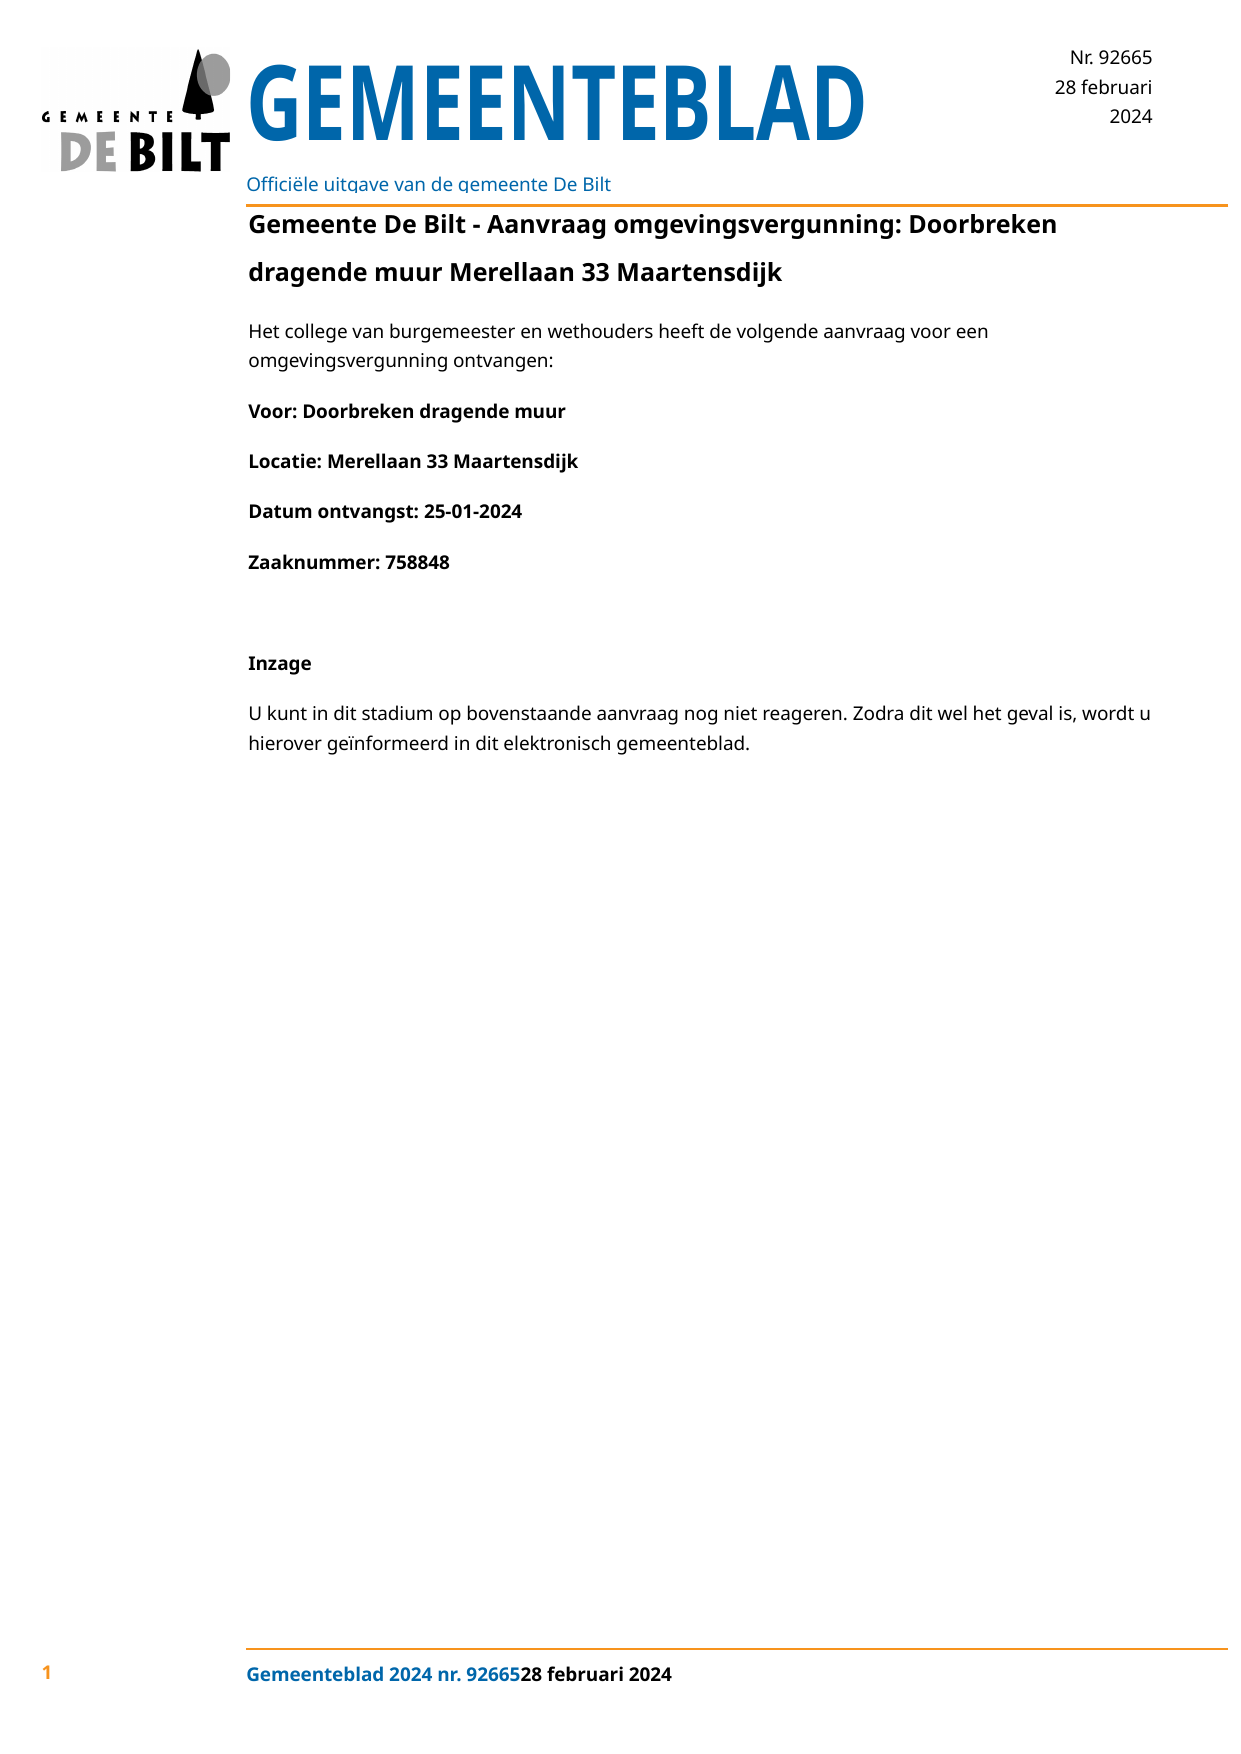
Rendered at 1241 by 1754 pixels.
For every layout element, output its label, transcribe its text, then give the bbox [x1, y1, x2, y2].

text Inzage [248, 650, 1152, 676]
text Locatie: Merellaan 33 Maartensdijk [248, 448, 1152, 474]
text U kunt in dit stadium op bovenstaande aanvraag nog niet reageren. Zodra dit wel het geval is, wordt u hierover geïnformeerd in dit elektronisch gemeenteblad. [248, 700, 1152, 756]
text Datum ontvangst: 25-01-2024 [248, 499, 1152, 524]
picture [41, 47, 231, 172]
text Zaaknummer: 758848 [248, 549, 1152, 575]
text Voor: Doorbreken dragende muur [248, 398, 1152, 424]
text Gemeente De Bilt - Aanvraag omgevingsvergunning: Doorbreken dragende muur Merellaan 33 Maartensdijk [248, 207, 1152, 288]
text Het college van burgemeester en wethouders heeft de volgende aanvraag voor een omgevingsvergunning ontvangen: [248, 318, 1152, 373]
